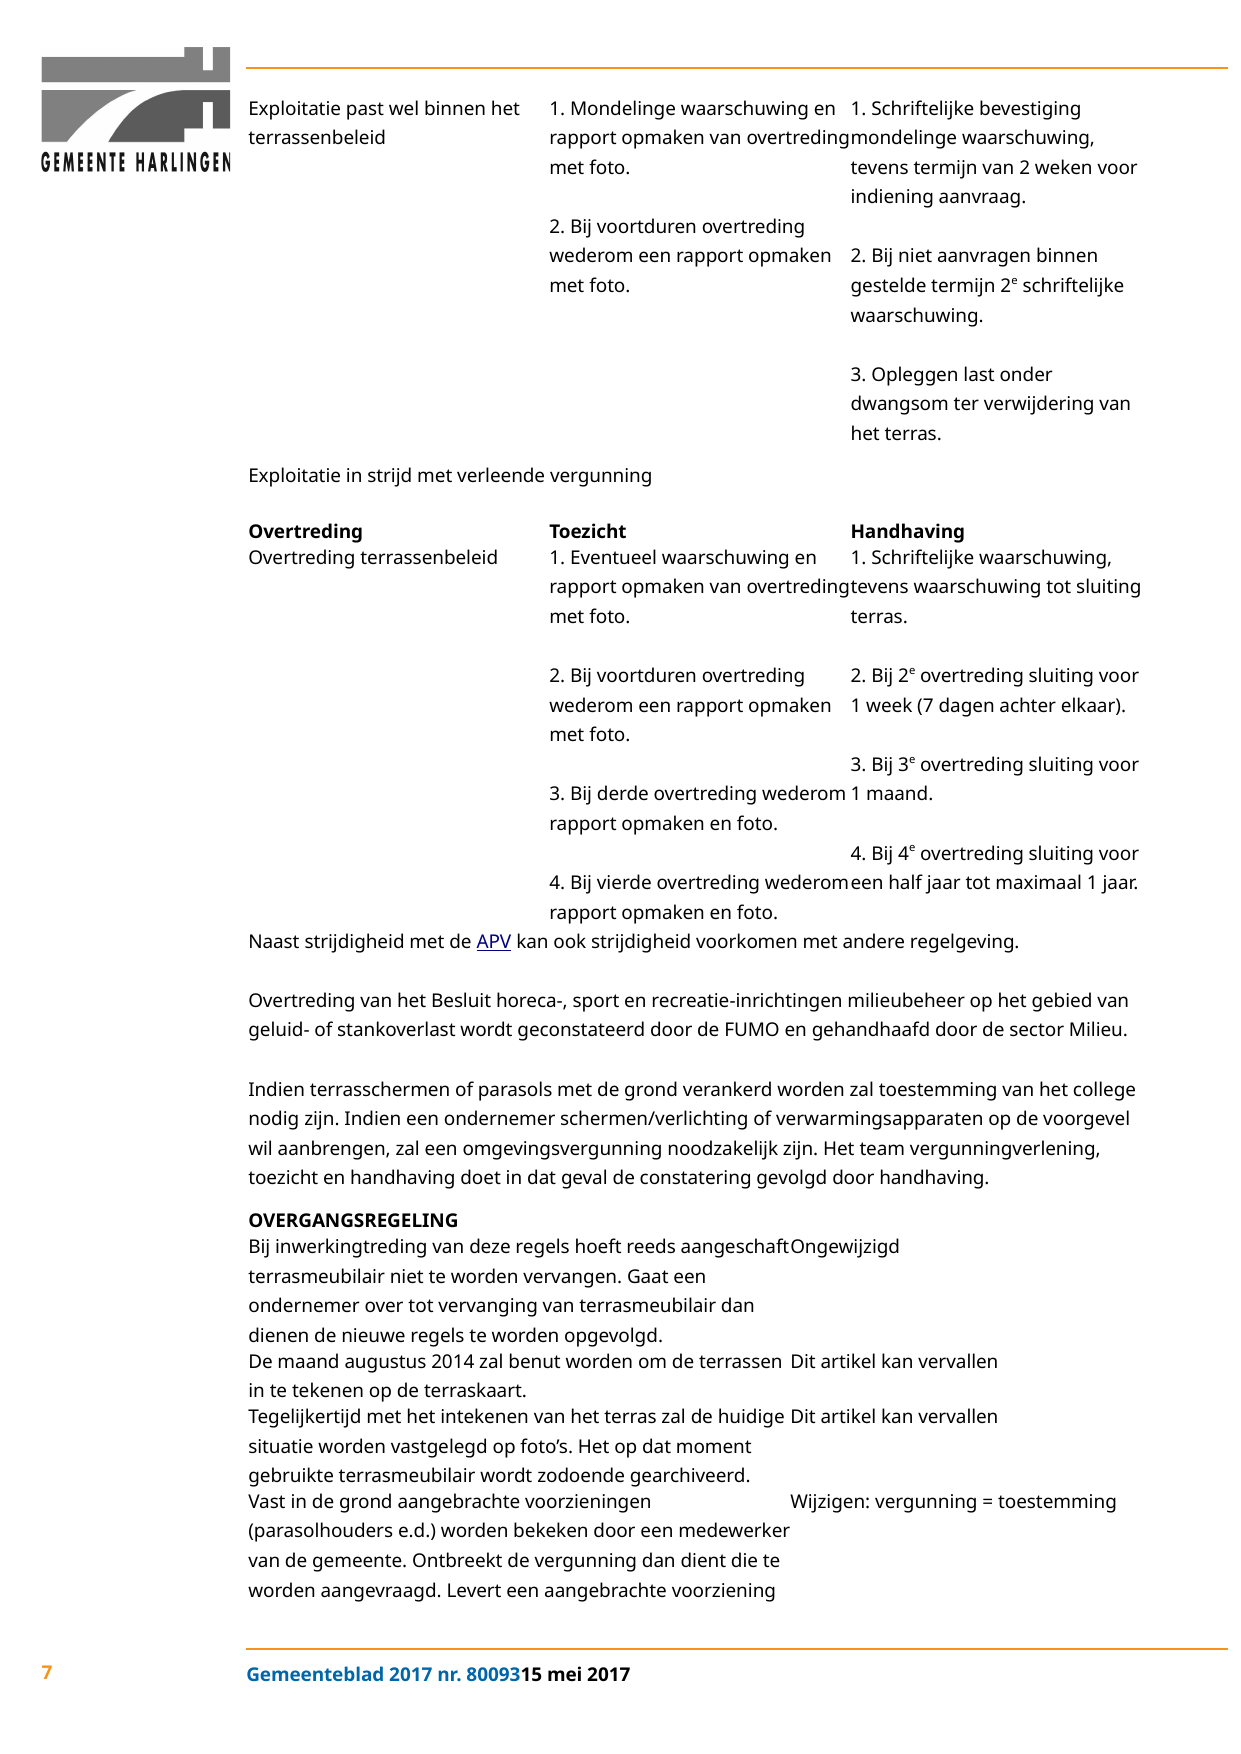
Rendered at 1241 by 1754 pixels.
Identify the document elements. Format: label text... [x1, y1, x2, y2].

table_cell Overtreding terrassenbeleid [248, 544, 549, 924]
text OVERGANGSREGELING [248, 1208, 1152, 1233]
table_cell De maand augustus 2014 zal benut worden om de terrassen in te tekenen op de terraskaart. [248, 1348, 790, 1403]
table_header Bij inwerkingtreding van deze regels hoeft reeds aangeschaft terrasmeubilair niet te worden vervangen. Gaat een ondernemer over tot vervanging van terrasmeubilair dan dienen de nieuwe regels te worden opgevolgd. [248, 1234, 790, 1348]
table_header Toezicht [549, 518, 850, 544]
table_header Ongewijzigd [790, 1234, 1152, 1348]
table_cell 1. Eventueel waarschuwing en rapport opmaken van overtreding met foto. 2. Bij voortduren overtreding wederom een rapport opmaken met foto. 3. Bij derde overtreding wederom rapport opmaken en foto. 4. Bij vierde overtreding wederom rapport opmaken en foto. [549, 544, 850, 924]
table_cell Wijzigen: vergunning = toestemming [790, 1488, 1152, 1603]
table_cell 1. Schriftelijke waarschuwing, tevens waarschuwing tot sluiting terras. 2. Bij 2e overtreding sluiting voor 1 week (7 dagen achter elkaar). 3. Bij 3e overtreding sluiting voor 1 maand. 4. Bij 4e overtreding sluiting voor een half jaar tot maximaal 1 jaar. [850, 544, 1152, 924]
text Exploitatie in strijd met verleende vergunning [248, 463, 1152, 488]
picture [41, 47, 231, 172]
text Indien terrasschermen of parasols met de grond verankerd worden zal toestemming van het college nodig zijn. Indien een ondernemer schermen/verlichting of verwarmingsapparaten op de voorgevel wil aanbrengen, zal een omgevingsvergunning noodzakelijk zijn. Het team vergunningverlening, toezicht en handhaving doet in dat geval de constatering gevolgd door handhaving. [248, 1076, 1152, 1190]
table_cell 1. Schriftelijke bevestiging mondelinge waarschuwing, tevens termijn van 2 weken voor indiening aanvraag. 2. Bij niet aanvragen binnen gestelde termijn 2e schriftelijke waarschuwing. 3. Opleggen last onder dwangsom ter verwijdering van het terras. [850, 95, 1152, 446]
table_cell Vast in de grond aangebrachte voorzieningen (parasolhouders e.d.) worden bekeken door een medewerker van de gemeente. Ontbreekt de vergunning dan dient die te worden aangevraagd. Levert een aangebrachte voorziening [248, 1488, 790, 1603]
table_cell Dit artikel kan vervallen [790, 1403, 1152, 1488]
table_header Handhaving [850, 518, 1152, 544]
text Overtreding van het Besluit horeca-, sport en recreatie-inrichtingen milieubeheer op het gebied van geluid- of stankoverlast wordt geconstateerd door de FUMO en gehandhaafd door de sector Milieu. [248, 987, 1152, 1042]
table_cell 1. Mondelinge waarschuwing en rapport opmaken van overtreding met foto. 2. Bij voortduren overtreding wederom een rapport opmaken met foto. [549, 95, 850, 446]
table_cell Dit artikel kan vervallen [790, 1348, 1152, 1403]
table_cell Exploitatie past wel binnen het terrassenbeleid [248, 95, 549, 446]
table_header Overtreding [248, 518, 549, 544]
text Naast strijdigheid met de APV kan ook strijdigheid voorkomen met andere regelgeving. [248, 928, 1152, 953]
table_cell Tegelijkertijd met het intekenen van het terras zal de huidige situatie worden vastgelegd op foto’s. Het op dat moment gebruikte terrasmeubilair wordt zodoende gearchiveerd. [248, 1403, 790, 1488]
